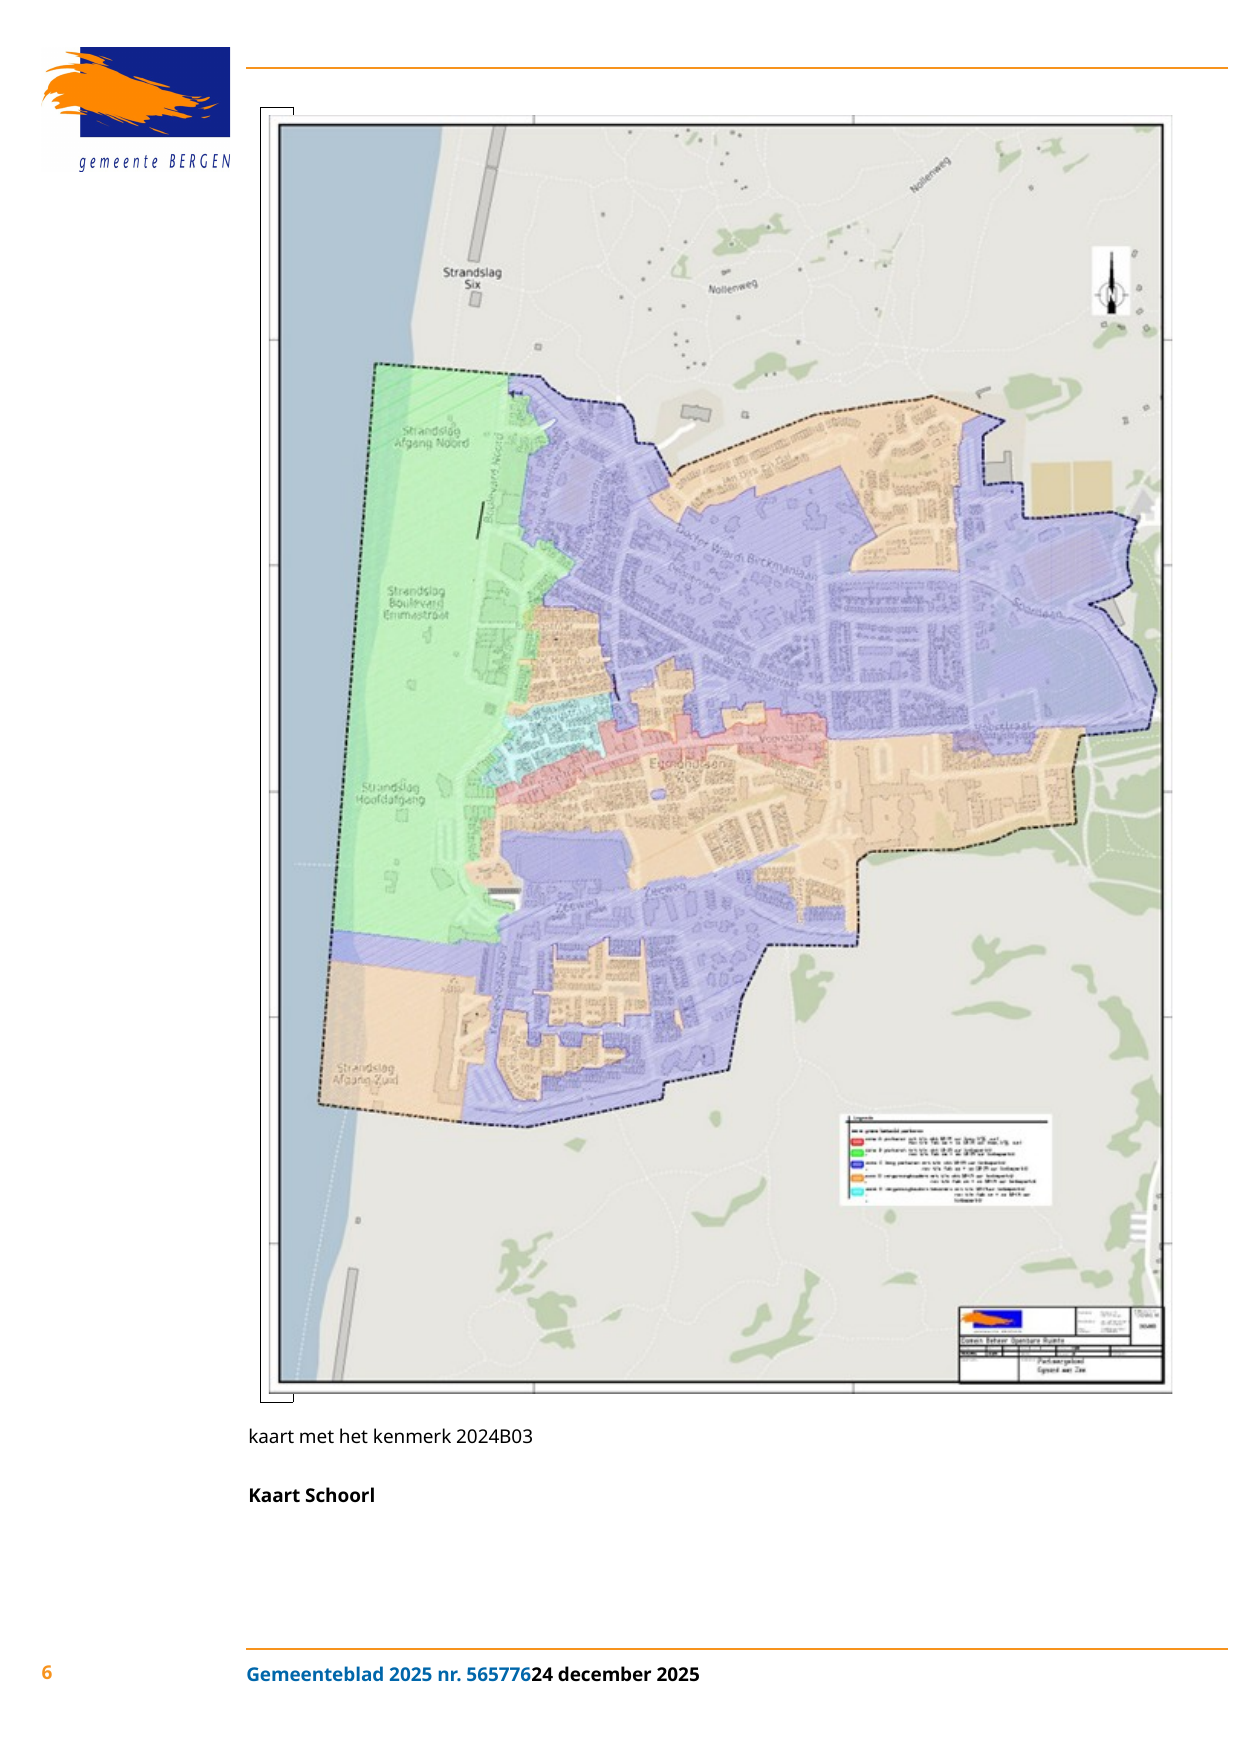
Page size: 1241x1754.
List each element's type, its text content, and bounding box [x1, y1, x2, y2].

text Kaart Schoorl [248, 1483, 1152, 1508]
picture [41, 47, 231, 172]
text kaart met het kenmerk 2024B03 [248, 1423, 1152, 1449]
picture [268, 115, 1173, 1394]
